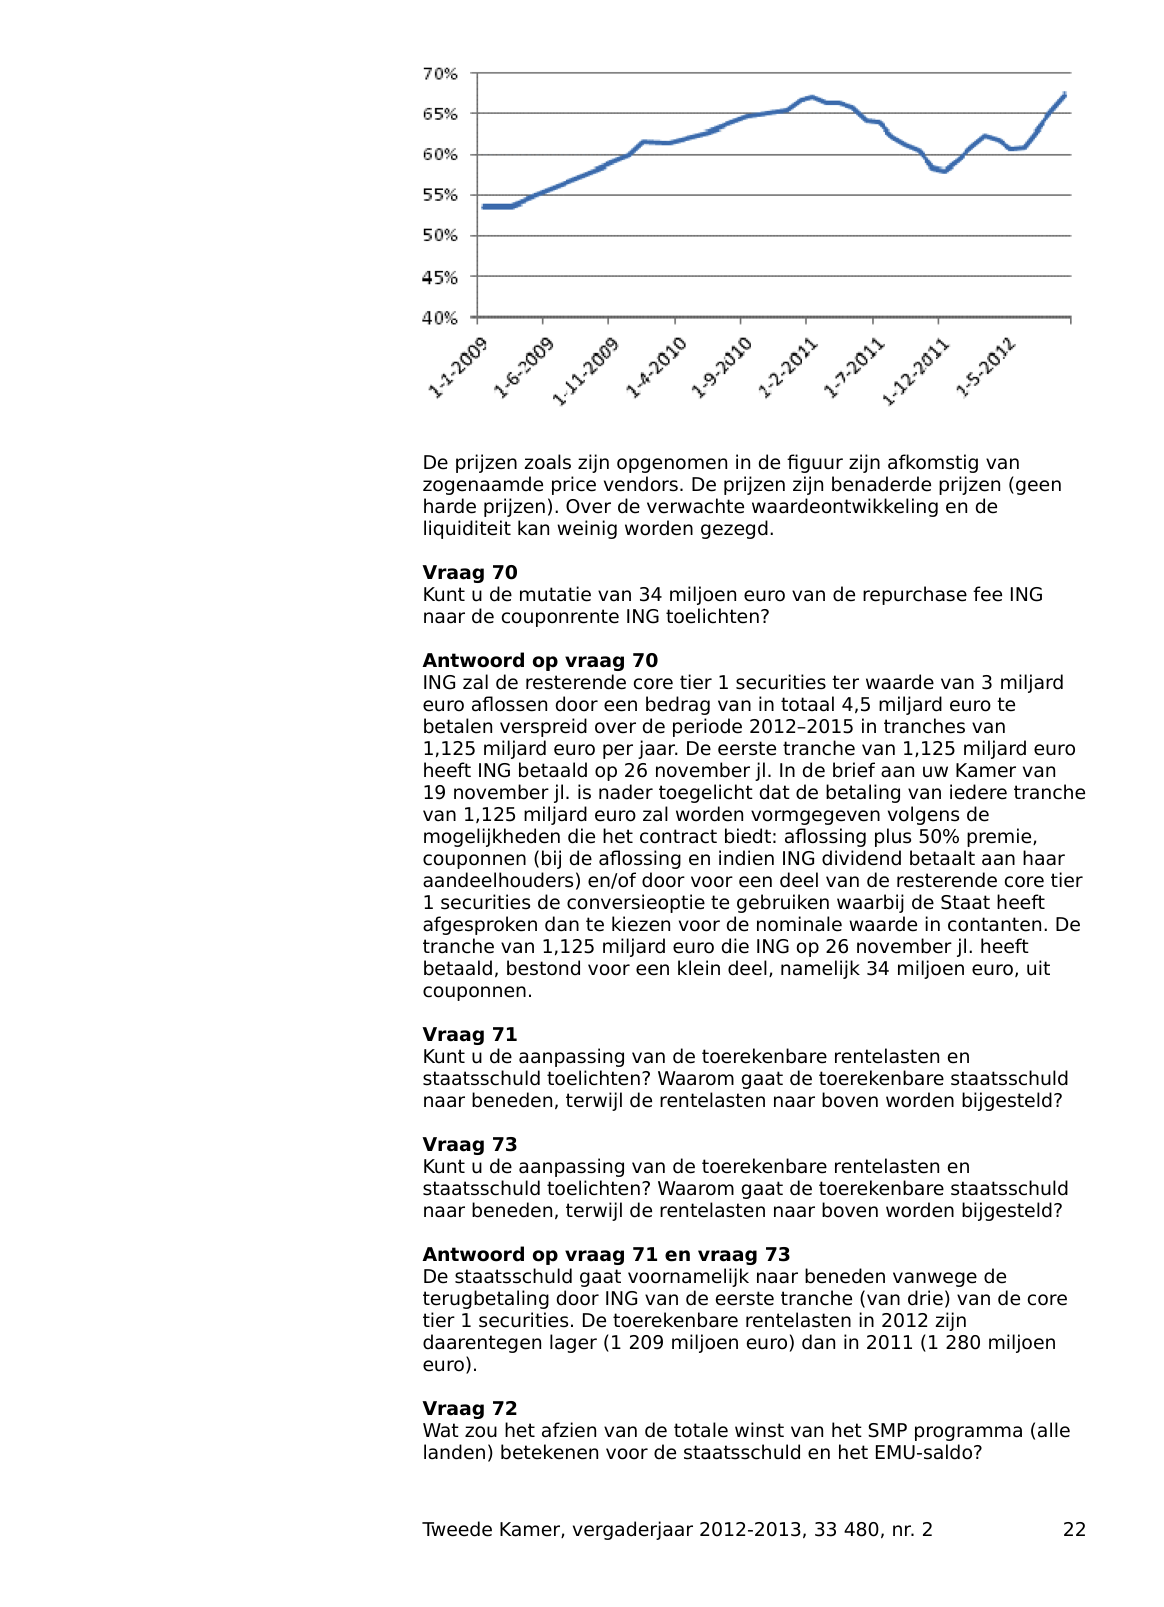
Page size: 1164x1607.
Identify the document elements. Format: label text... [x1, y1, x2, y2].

text De staatsschuld gaat voornamelijk naar beneden vanwege de terugbetaling door ING van de eerste tranche (van drie) van de core tier 1 securities. De toerekenbare rentelasten in 2012 zijn daarentegen lager (1 209 miljoen euro) dan in 2011 (1 280 miljoen euro). [422, 1266, 1087, 1376]
text ING zal de resterende core tier 1 securities ter waarde van 3 miljard euro aflossen door een bedrag van in totaal 4,5 miljard euro te betalen verspreid over de periode 2012–2015 in tranches van 1,125 miljard euro per jaar. De eerste tranche van 1,125 miljard euro heeft ING betaald op 26 november jl. In de brief aan uw Kamer van 19 november jl. is nader toegelicht dat de betaling van iedere tranche van 1,125 miljard euro zal worden vormgegeven volgens de mogelijkheden die het contract biedt: aflossing plus 50% premie, couponnen (bij de aflossing en indien ING dividend betaalt aan haar aandeelhouders) en/of door voor een deel van de resterende core tier 1 securities de conversieoptie te gebruiken waarbij de Staat heeft afgesproken dan te kiezen voor de nominale waarde in contanten. De tranche van 1,125 miljard euro die ING op 26 november jl. heeft betaald, bestond voor een klein deel, namelijk 34 miljoen euro, uit couponnen. [422, 672, 1087, 1002]
text Vraag 70 [422, 562, 1087, 584]
text Wat zou het afzien van de totale winst van het SMP programma (alle landen) betekenen voor de staatsschuld en het EMU-saldo? [422, 1420, 1087, 1464]
text Kunt u de aanpassing van de toerekenbare rentelasten en staatsschuld toelichten? Waarom gaat de toerekenbare staatsschuld naar beneden, terwijl de rentelasten naar boven worden bijgesteld? [422, 1156, 1087, 1222]
text Vraag 71 [422, 1024, 1087, 1046]
text Antwoord op vraag 71 en vraag 73 [422, 1244, 1087, 1266]
picture [422, 59, 1072, 408]
text Vraag 72 [422, 1398, 1087, 1420]
text Vraag 73 [422, 1134, 1087, 1156]
text Kunt u de aanpassing van de toerekenbare rentelasten en staatsschuld toelichten? Waarom gaat de toerekenbare staatsschuld naar beneden, terwijl de rentelasten naar boven worden bijgesteld? [422, 1046, 1087, 1112]
text Kunt u de mutatie van 34 miljoen euro van de repurchase fee ING naar de couponrente ING toelichten? [422, 584, 1087, 628]
text De prijzen zoals zijn opgenomen in de figuur zijn afkomstig van zogenaamde price vendors. De prijzen zijn benaderde prijzen (geen harde prijzen). Over de verwachte waardeontwikkeling en de liquiditeit kan weinig worden gezegd. [422, 452, 1087, 539]
text Antwoord op vraag 70 [422, 650, 1087, 672]
